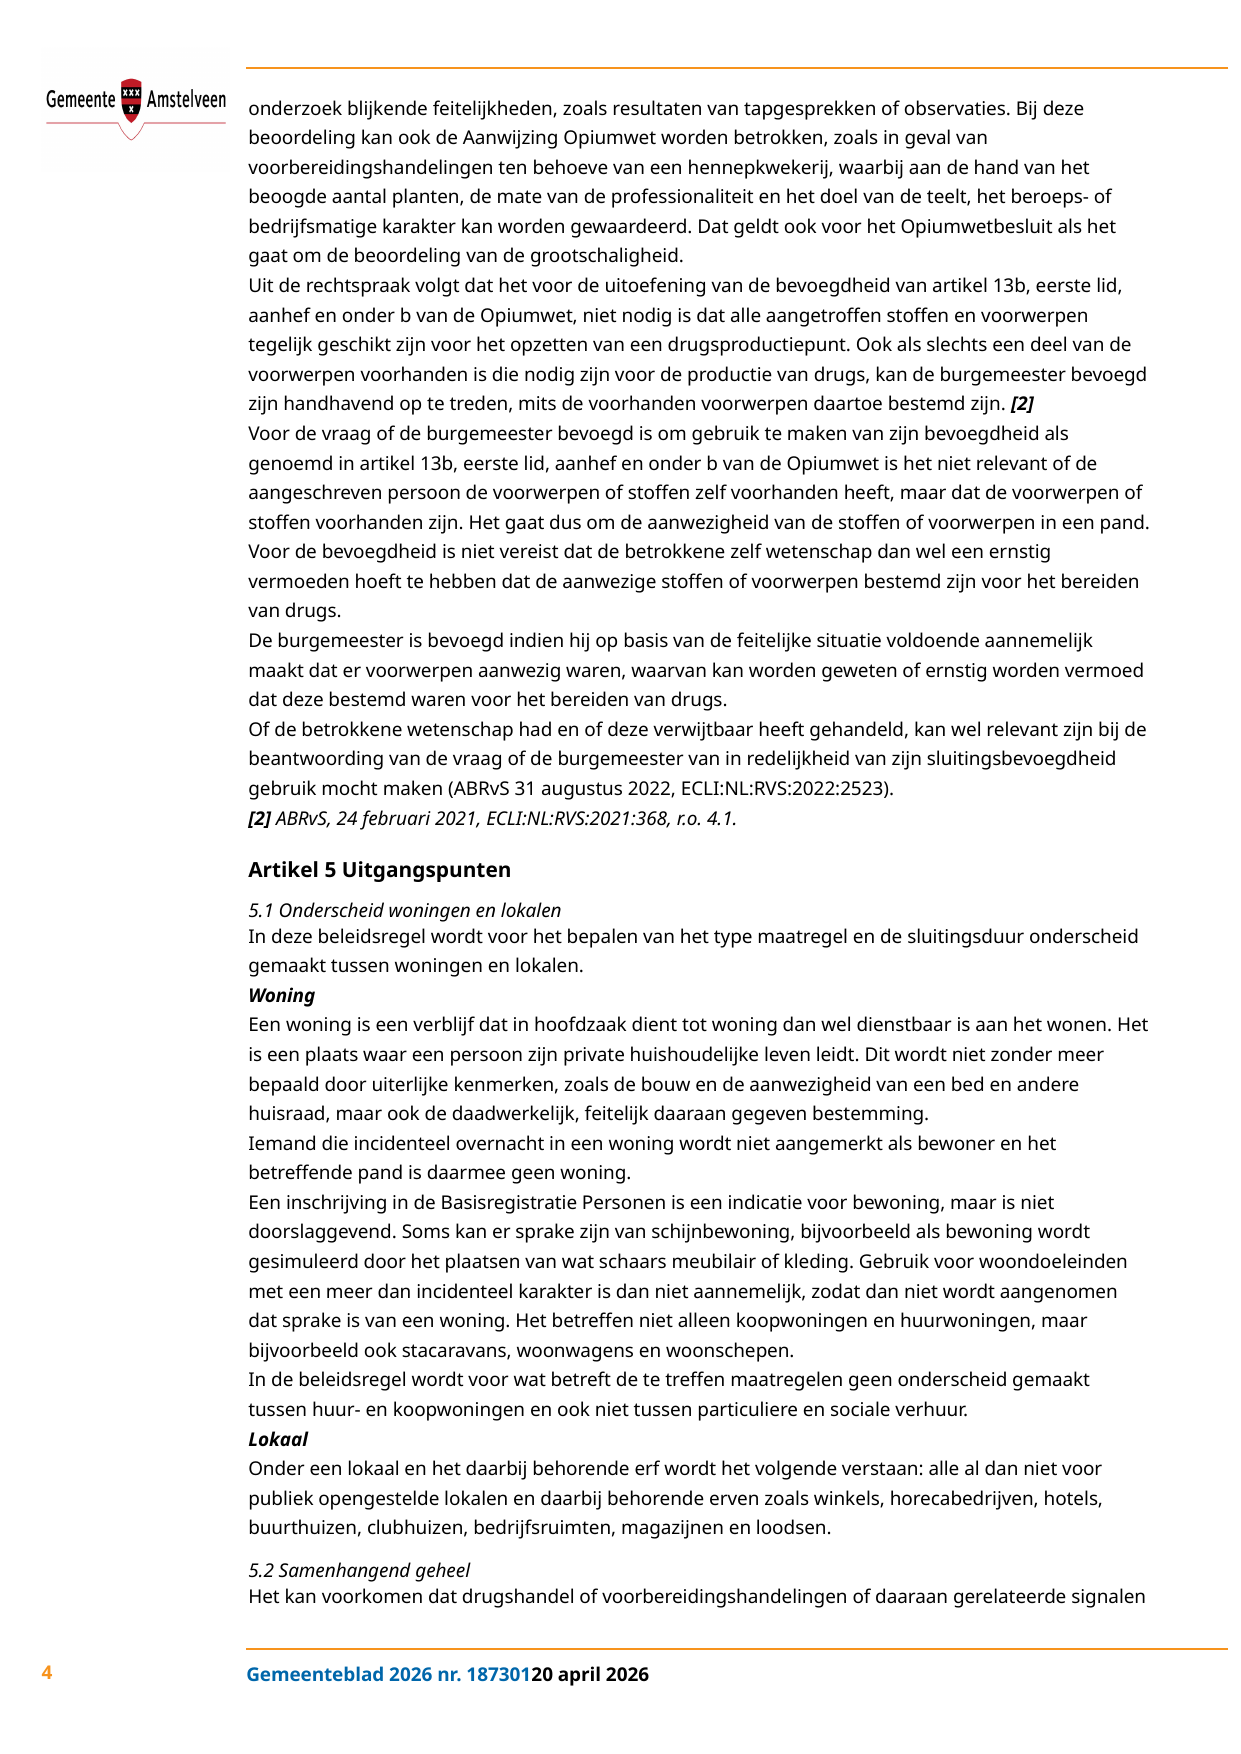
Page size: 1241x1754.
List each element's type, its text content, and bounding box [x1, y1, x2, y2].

picture [41, 47, 231, 172]
text Uit de rechtspraak volgt dat het voor de uitoefening van de bevoegdheid van artikel 13b, eerste lid, aanhef en onder b van de Opiumwet, niet nodig is dat alle aangetroffen stoffen en voorwerpen tegelijk geschikt zijn voor het opzetten van een drugsproductiepunt. Ook als slechts een deel van de voorwerpen voorhanden is die nodig zijn voor de productie van drugs, kan de burgemeester bevoegd zijn handhavend op te treden, mits de voorhanden voorwerpen daartoe bestemd zijn. [2] [248, 272, 1152, 416]
text Artikel 5 Uitgangspunten [248, 855, 1152, 884]
text Onder een lokaal en het daarbij behorende erf wordt het volgende verstaan: alle al dan niet voor publiek opengestelde lokalen en daarbij behorende erven zoals winkels, horecabedrijven, hotels, buurthuizen, clubhuizen, bedrijfsruimten, magazijnen en loodsen. [248, 1455, 1152, 1540]
text Of de betrokkene wetenschap had en of deze verwijtbaar heeft gehandeld, kan wel relevant zijn bij de beantwoording van de vraag of de burgemeester van in redelijkheid van zijn sluitingsbevoegdheid gebruik mocht maken (ABRvS 31 augustus 2022, ECLI:NL:RVS:2022:2523). [248, 716, 1152, 801]
text Iemand die incidenteel overnacht in een woning wordt niet aangemerkt als bewoner en het betreffende pand is daarmee geen woning. [248, 1130, 1152, 1185]
text 5.1 Onderscheid woningen en lokalen [248, 897, 1152, 923]
text De burgemeester is bevoegd indien hij op basis van de feitelijke situatie voldoende aannemelijk maakt dat er voorwerpen aanwezig waren, waarvan kan worden geweten of ernstig worden vermoed dat deze bestemd waren voor het bereiden van drugs. [248, 627, 1152, 712]
text 5.2 Samenhangend geheel [248, 1558, 1152, 1583]
text onderzoek blijkende feitelijkheden, zoals resultaten van tapgesprekken of observaties. Bij deze beoordeling kan ook de Aanwijzing Opiumwet worden betrokken, zoals in geval van voorbereidingshandelingen ten behoeve van een hennepkwekerij, waarbij aan de hand van het beoogde aantal planten, de mate van de professionaliteit en het doel van de teelt, het beroeps- of bedrijfsmatige karakter kan worden gewaardeerd. Dat geldt ook voor het Opiumwetbesluit als het gaat om de beoordeling van de grootschaligheid. [248, 95, 1152, 268]
text Woning [248, 982, 1152, 1008]
text Voor de bevoegdheid is niet vereist dat de betrokkene zelf wetenschap dan wel een ernstig vermoeden hoeft te hebben dat de aanwezige stoffen of voorwerpen bestemd zijn voor het bereiden van drugs. [248, 538, 1152, 623]
text Het kan voorkomen dat drugshandel of voorbereidingshandelingen of daaraan gerelateerde signalen [248, 1583, 1152, 1609]
text Lokaal [248, 1426, 1152, 1452]
text Voor de vraag of de burgemeester bevoegd is om gebruik te maken van zijn bevoegdheid als genoemd in artikel 13b, eerste lid, aanhef en onder b van de Opiumwet is het niet relevant of de aangeschreven persoon de voorwerpen of stoffen zelf voorhanden heeft, maar dat de voorwerpen of stoffen voorhanden zijn. Het gaat dus om de aanwezigheid van de stoffen of voorwerpen in een pand. [248, 420, 1152, 535]
text In de beleidsregel wordt voor wat betreft de te treffen maatregelen geen onderscheid gemaakt tussen huur- en koopwoningen en ook niet tussen particuliere en sociale verhuur. [248, 1367, 1152, 1422]
text Een woning is een verblijf dat in hoofdzaak dient tot woning dan wel dienstbaar is aan het wonen. Het is een plaats waar een persoon zijn private huishoudelijke leven leidt. Dit wordt niet zonder meer bepaald door uiterlijke kenmerken, zoals de bouw en de aanwezigheid van een bed en andere huisraad, maar ook de daadwerkelijk, feitelijk daaraan gegeven bestemming. [248, 1012, 1152, 1126]
text [2] ABRvS, 24 februari 2021, ECLI:NL:RVS:2021:368, r.o. 4.1. [248, 805, 1152, 831]
text Een inschrijving in de Basisregistratie Personen is een indicatie voor bewoning, maar is niet doorslaggevend. Soms kan er sprake zijn van schijnbewoning, bijvoorbeeld als bewoning wordt gesimuleerd door het plaatsen van wat schaars meubilair of kleding. Gebruik voor woondoeleinden met een meer dan incidenteel karakter is dan niet aannemelijk, zodat dan niet wordt aangenomen dat sprake is van een woning. Het betreffen niet alleen koopwoningen en huurwoningen, maar bijvoorbeeld ook stacaravans, woonwagens en woonschepen. [248, 1189, 1152, 1363]
text In deze beleidsregel wordt voor het bepalen van het type maatregel en de sluitingsduur onderscheid gemaakt tussen woningen en lokalen. [248, 923, 1152, 978]
